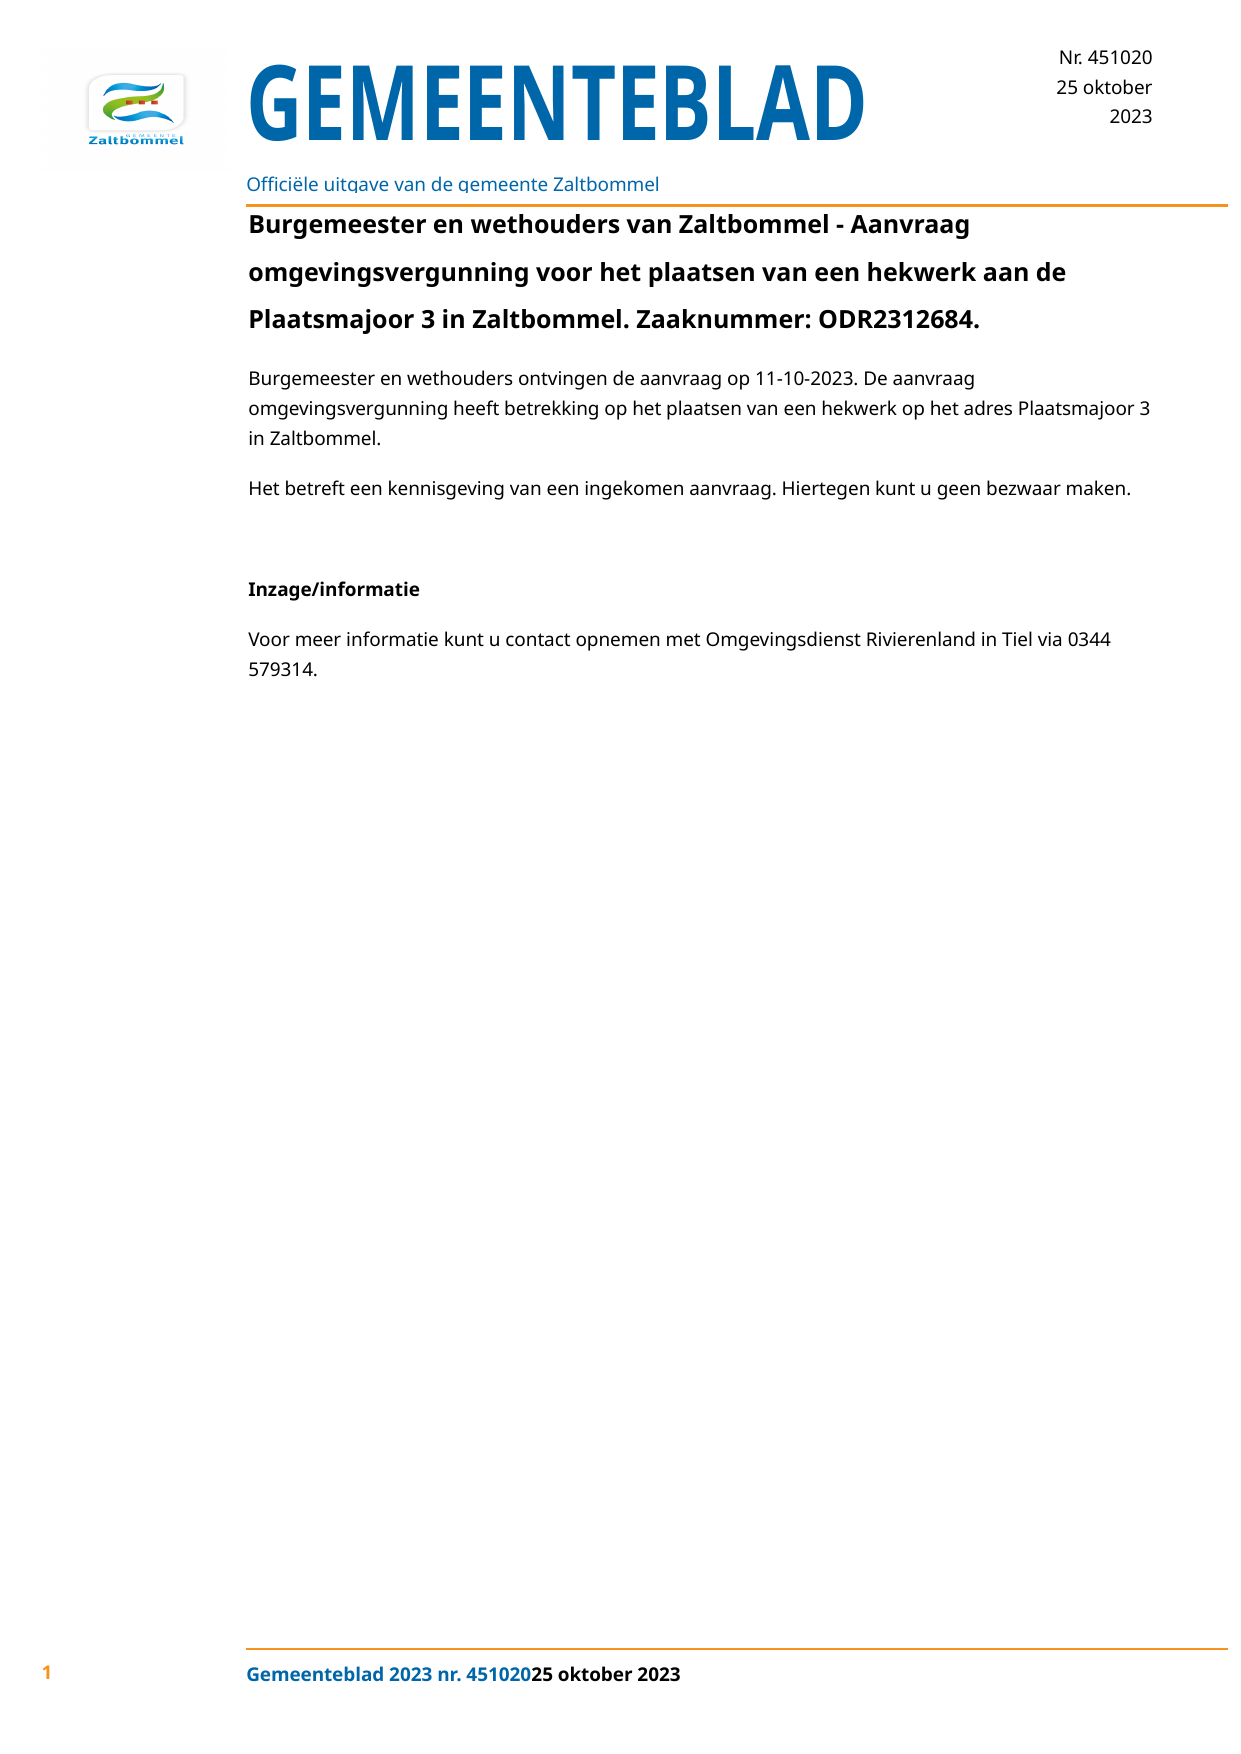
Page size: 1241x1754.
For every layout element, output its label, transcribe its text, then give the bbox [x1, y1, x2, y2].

text Burgemeester en wethouders ontvingen de aanvraag op 11-10-2023. De aanvraag omgevingsvergunning heeft betrekking op het plaatsen van een hekwerk op het adres Plaatsmajoor 3 in Zaltbommel. [248, 366, 1152, 450]
text Het betreft een kennisgeving van een ingekomen aanvraag. Hiertegen kunt u geen bezwaar maken. [248, 475, 1152, 501]
picture [41, 47, 231, 172]
text Voor meer informatie kunt u contact opnemen met Omgevingsdienst Rivierenland in Tiel via 0344 579314. [248, 626, 1152, 682]
text Burgemeester en wethouders van Zaltbommel - Aanvraag omgevingsvergunning voor het plaatsen van een hekwerk aan de Plaatsmajoor 3 in Zaltbommel. Zaaknummer: ODR2312684. [248, 207, 1152, 336]
text Inzage/informatie [248, 576, 1152, 602]
